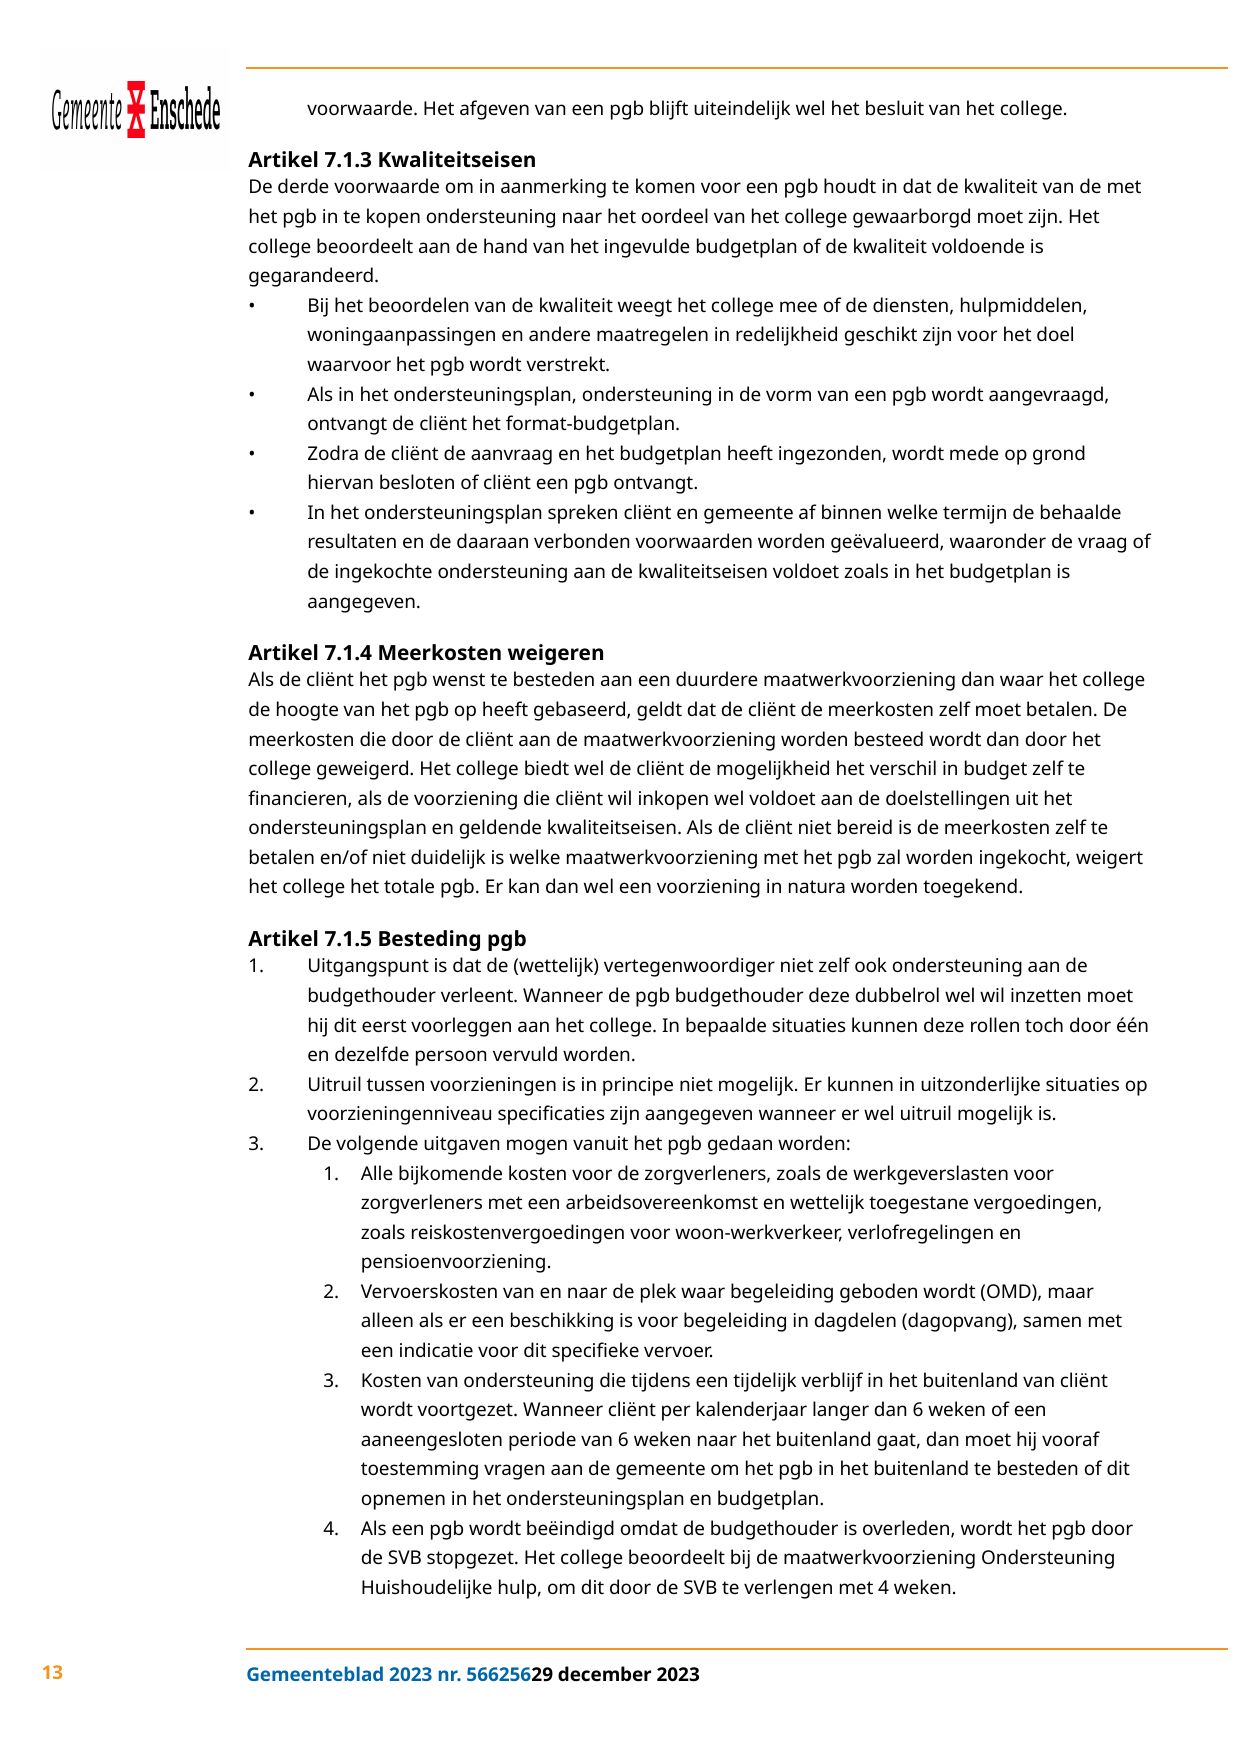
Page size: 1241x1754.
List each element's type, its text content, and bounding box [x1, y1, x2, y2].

text Artikel 7.1.4 Meerkosten weigeren [248, 638, 1152, 667]
list Alle bijkomende kosten voor de zorgverleners, zoals de werkgeverslasten voor zorgverleners met een arbeidsovereenkomst en wettelijk toegestane vergoedingen, zoals reiskostenvergoedingen voor woon-werkverkeer, verlofregelingen en pensioenvoorziening. [323, 1160, 1152, 1274]
text Artikel 7.1.3 Kwaliteitseisen [248, 145, 1152, 174]
list Zodra de cliënt de aanvraag en het budgetplan heeft ingezonden, wordt mede op grond hiervan besloten of cliënt een pgb ontvangt. [248, 440, 1152, 495]
text Als de cliënt het pgb wenst te besteden aan een duurdere maatwerkvoorziening dan waar het college de hoogte van het pgb op heeft gebaseerd, geldt dat de cliënt de meerkosten zelf moet betalen. De meerkosten die door de cliënt aan de maatwerkvoorziening worden besteed wordt dan door het college geweigerd. Het college biedt wel de cliënt de mogelijkheid het verschil in budget zelf te financieren, als de voorziening die cliënt wil inkopen wel voldoet aan de doelstellingen uit het ondersteuningsplan en geldende kwaliteitseisen. Als de cliënt niet bereid is de meerkosten zelf te betalen en/of niet duidelijk is welke maatwerkvoorziening met het pgb zal worden ingekocht, weigert het college het totale pgb. Er kan dan wel een voorziening in natura worden toegekend. [248, 667, 1152, 899]
list Als in het ondersteuningsplan, ondersteuning in de vorm van een pgb wordt aangevraagd, ontvangt de cliënt het format-budgetplan. [248, 381, 1152, 436]
list De volgende uitgaven mogen vanuit het pgb gedaan worden: [248, 1130, 1152, 1156]
text De derde voorwaarde om in aanmerking te komen voor een pgb houdt in dat de kwaliteit van de met het pgb in te kopen ondersteuning naar het oordeel van het college gewaarborgd moet zijn. Het college beoordeelt aan de hand van het ingevulde budgetplan of de kwaliteit voldoende is gegarandeerd. [248, 174, 1152, 288]
list In het ondersteuningsplan spreken cliënt en gemeente af binnen welke termijn de behaalde resultaten en de daaraan verbonden voorwaarden worden geëvalueerd, waaronder de vraag of de ingekochte ondersteuning aan de kwaliteitseisen voldoet zoals in het budgetplan is aangegeven. [248, 499, 1152, 613]
text Artikel 7.1.5 Besteding pgb [248, 924, 1152, 953]
list Bij het beoordelen van de kwaliteit weegt het college mee of de diensten, hulpmiddelen, woningaanpassingen en andere maatregelen in redelijkheid geschikt zijn voor het doel waarvoor het pgb wordt verstrekt. [248, 292, 1152, 377]
picture [41, 47, 231, 172]
list Uitruil tussen voorzieningen is in principe niet mogelijk. Er kunnen in uitzonderlijke situaties op voorzieningenniveau specificaties zijn aangegeven wanneer er wel uitruil mogelijk is. [248, 1071, 1152, 1126]
list voorwaarde. Het afgeven van een pgb blijft uiteindelijk wel het besluit van het college. [248, 95, 1152, 121]
list Uitgangspunt is dat de (wettelijk) vertegenwoordiger niet zelf ook ondersteuning aan de budgethouder verleent. Wanneer de pgb budgethouder deze dubbelrol wel wil inzetten moet hij dit eerst voorleggen aan het college. In bepaalde situaties kunnen deze rollen toch door één en dezelfde persoon vervuld worden. [248, 953, 1152, 1067]
list Kosten van ondersteuning die tijdens een tijdelijk verblijf in het buitenland van cliënt wordt voortgezet. Wanneer cliënt per kalenderjaar langer dan 6 weken of een aaneengesloten periode van 6 weken naar het buitenland gaat, dan moet hij vooraf toestemming vragen aan de gemeente om het pgb in het buitenland te besteden of dit opnemen in het ondersteuningsplan en budgetplan. [323, 1367, 1152, 1511]
list Vervoerskosten van en naar de plek waar begeleiding geboden wordt (OMD), maar alleen als er een beschikking is voor begeleiding in dagdelen (dagopvang), samen met een indicatie voor dit specifieke vervoer. [323, 1278, 1152, 1363]
list Als een pgb wordt beëindigd omdat de budgethouder is overleden, wordt het pgb door de SVB stopgezet. Het college beoordeelt bij de maatwerkvoorziening Ondersteuning Huishoudelijke hulp, om dit door de SVB te verlengen met 4 weken. [323, 1515, 1152, 1599]
